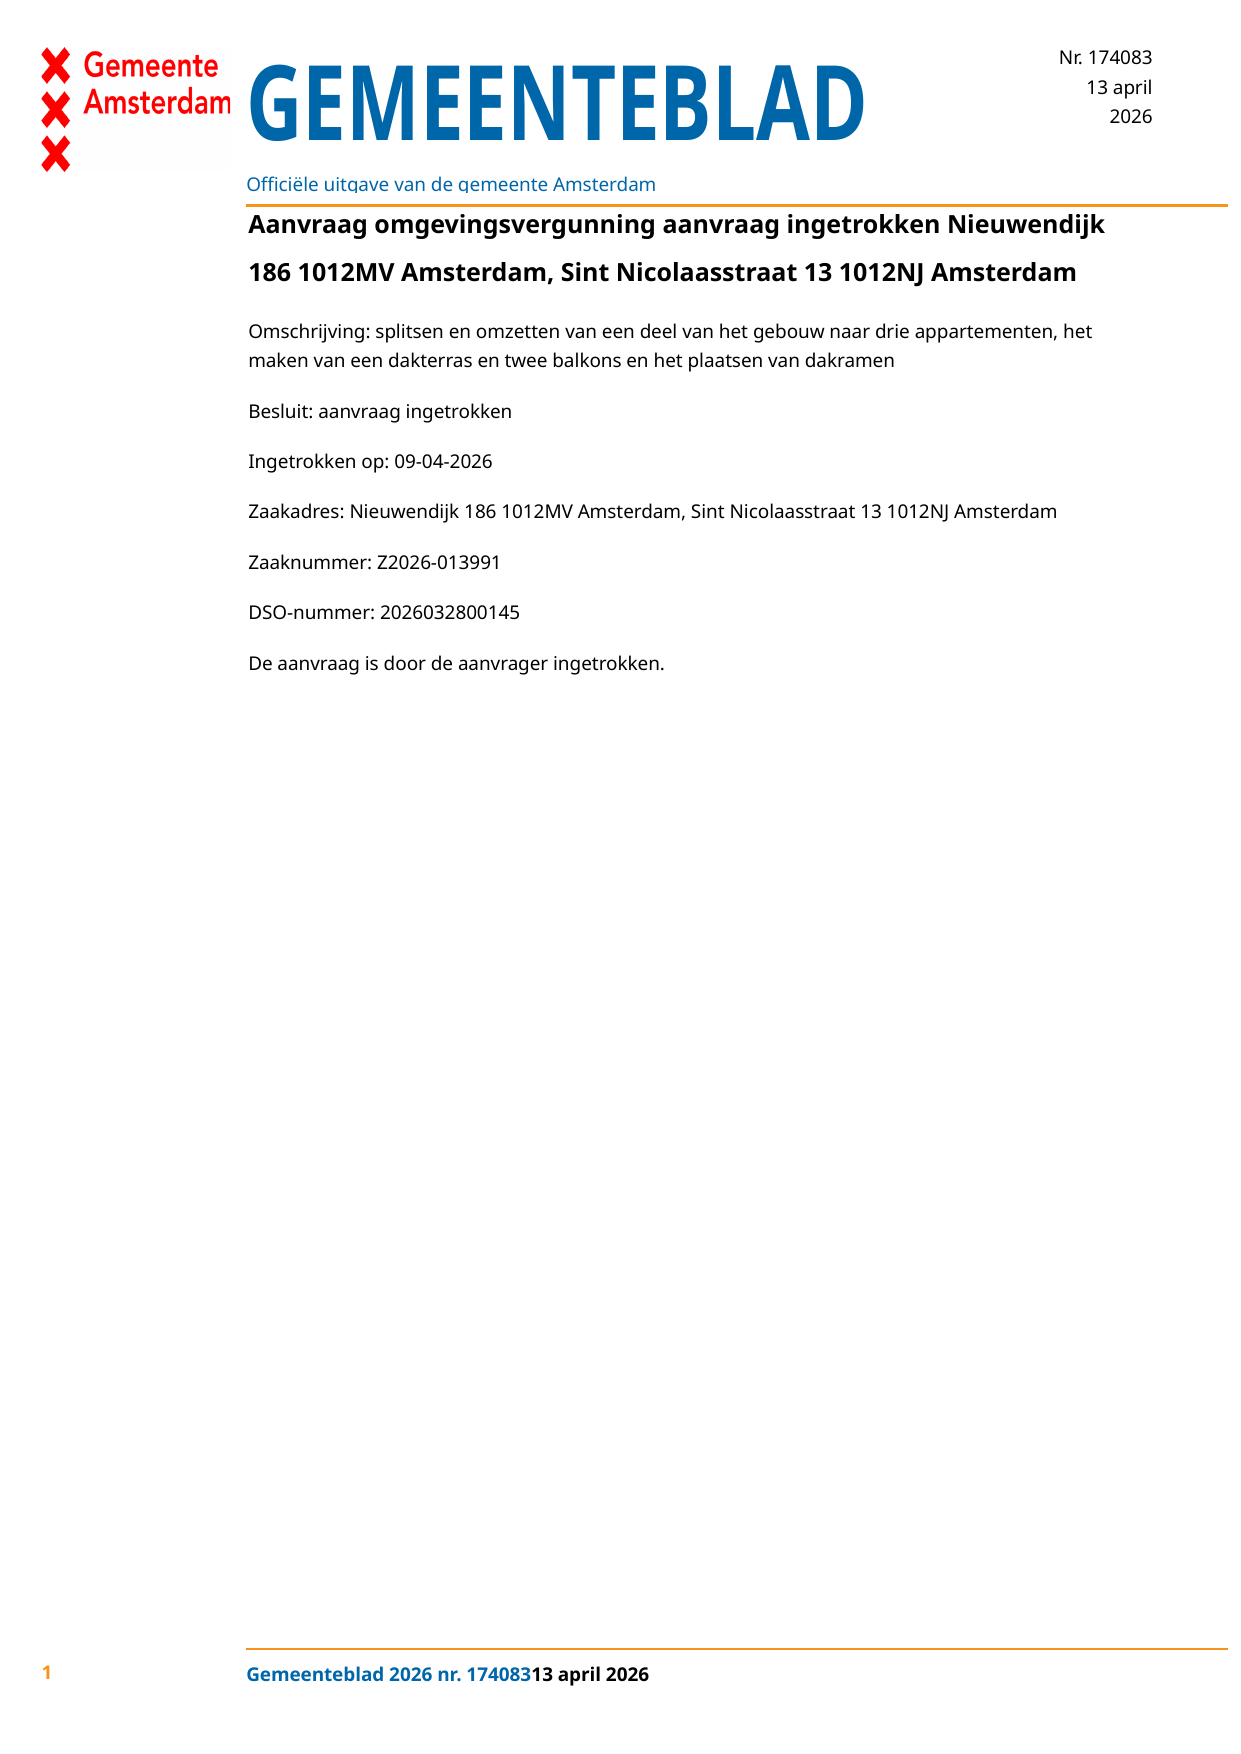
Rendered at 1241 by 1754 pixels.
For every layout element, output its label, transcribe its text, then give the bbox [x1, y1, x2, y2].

text Zaaknummer: Z2026-013991 [248, 549, 1152, 575]
text Omschrijving: splitsen en omzetten van een deel van het gebouw naar drie appartementen, het maken van een dakterras en twee balkons en het plaatsen van dakramen [248, 318, 1152, 373]
text Besluit: aanvraag ingetrokken [248, 398, 1152, 424]
text Zaakadres: Nieuwendijk 186 1012MV Amsterdam, Sint Nicolaasstraat 13 1012NJ Amsterdam [248, 499, 1152, 524]
picture [41, 47, 231, 172]
text DSO-nummer: 2026032800145 [248, 599, 1152, 625]
text Ingetrokken op: 09-04-2026 [248, 448, 1152, 474]
text De aanvraag is door de aanvrager ingetrokken. [248, 650, 1152, 676]
text Aanvraag omgevingsvergunning aanvraag ingetrokken Nieuwendijk 186 1012MV Amsterdam, Sint Nicolaasstraat 13 1012NJ Amsterdam [248, 207, 1152, 288]
